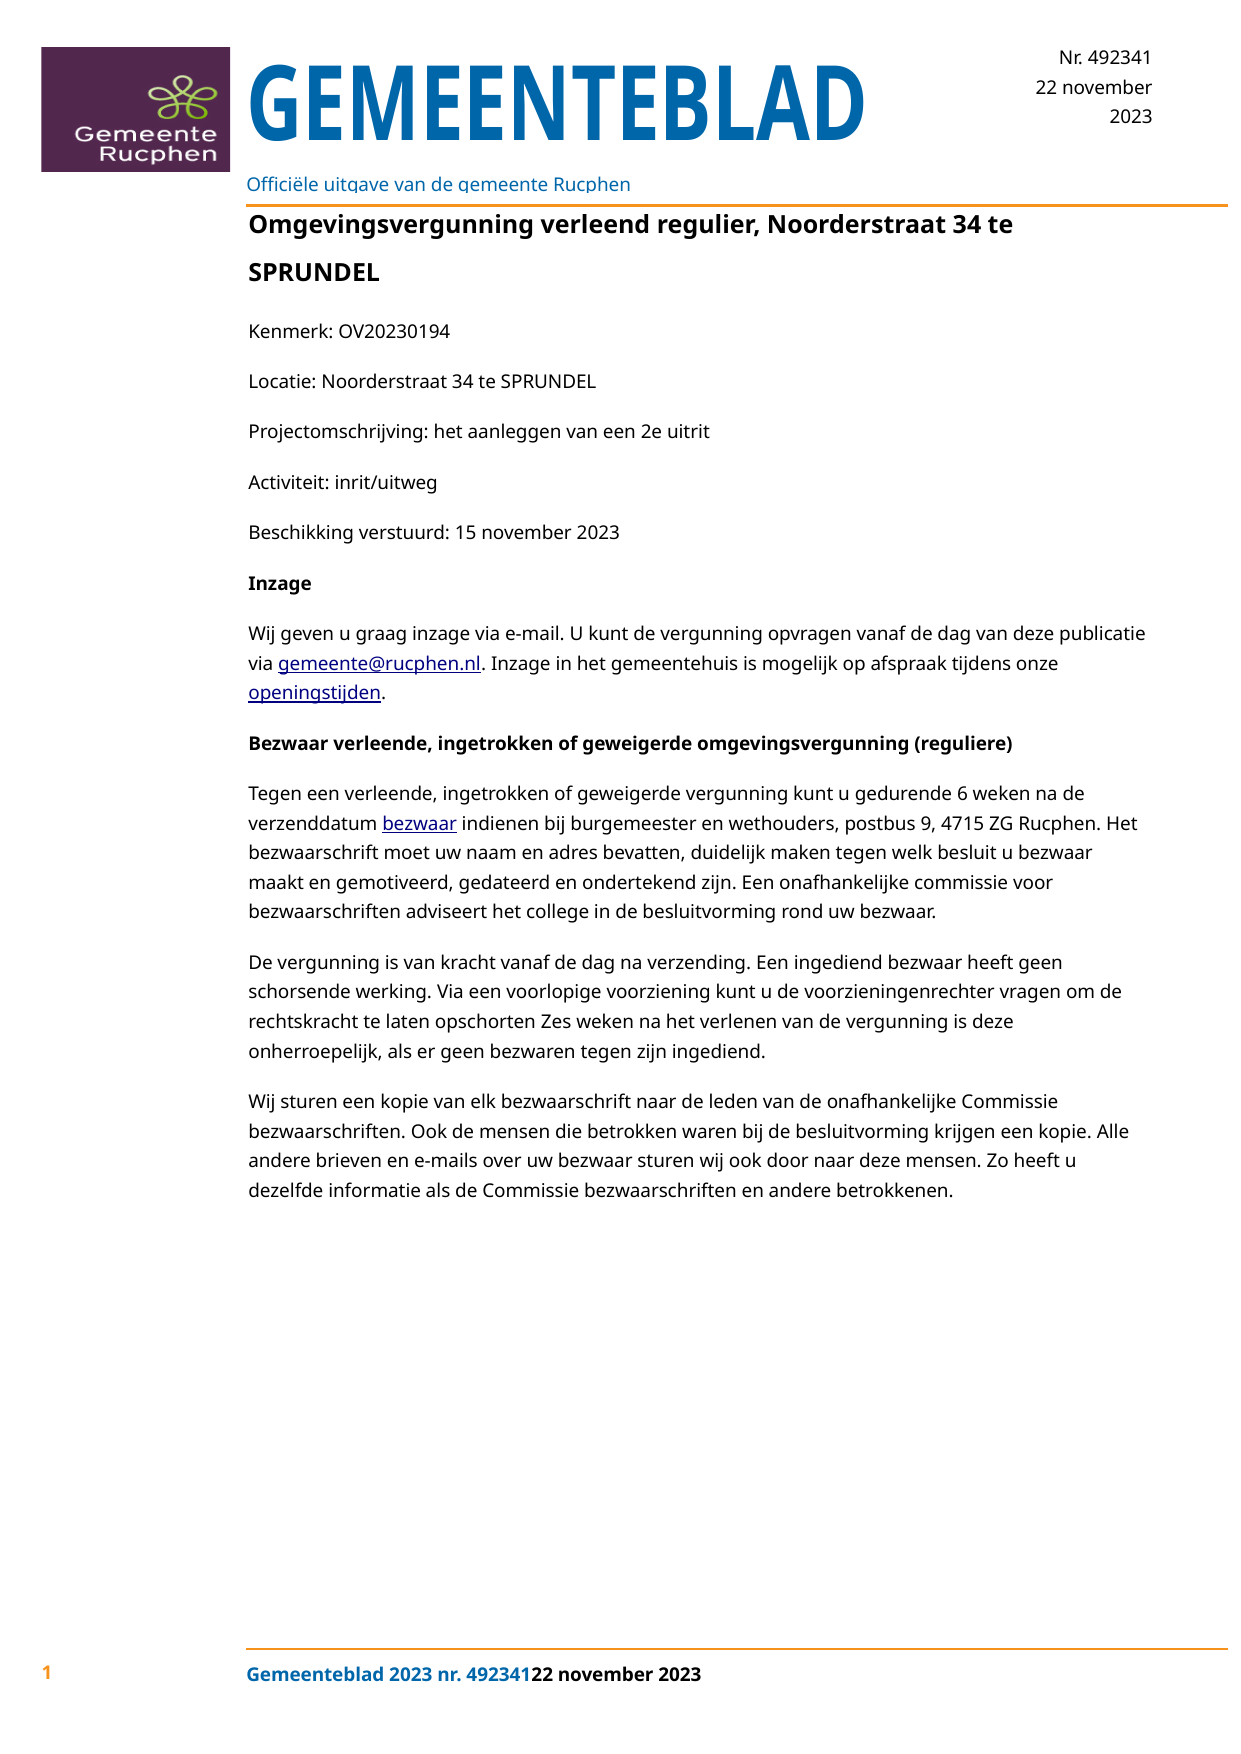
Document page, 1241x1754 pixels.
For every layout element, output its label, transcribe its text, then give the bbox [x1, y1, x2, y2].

picture [41, 47, 231, 172]
text Kenmerk: OV20230194 [248, 318, 1152, 344]
text Beschikking verstuurd: 15 november 2023 [248, 519, 1152, 545]
text Tegen een verleende, ingetrokken of geweigerde vergunning kunt u gedurende 6 weken na de verzenddatum bezwaar indienen bij burgemeester en wethouders, postbus 9, 4715 ZG Rucphen. Het bezwaarschrift moet uw naam en adres bevatten, duidelijk maken tegen welk besluit u bezwaar maakt en gemotiveerd, gedateerd en ondertekend zijn. Een onafhankelijke commissie voor bezwaarschriften adviseert het college in de besluitvorming rond uw bezwaar. [248, 780, 1152, 924]
text Bezwaar verleende, ingetrokken of geweigerde omgevingsvergunning (reguliere) [248, 730, 1152, 756]
text Locatie: Noorderstraat 34 te SPRUNDEL [248, 368, 1152, 394]
text Wij sturen een kopie van elk bezwaarschrift naar de leden van de onafhankelijke Commissie bezwaarschriften. Ook de mensen die betrokken waren bij de besluitvorming krijgen een kopie. Alle andere brieven en e-mails over uw bezwaar sturen wij ook door naar deze mensen. Zo heeft u dezelfde informatie als de Commissie bezwaarschriften en andere betrokkenen. [248, 1088, 1152, 1203]
text Wij geven u graag inzage via e-mail. U kunt de vergunning opvragen vanaf de dag van deze publicatie via gemeente@rucphen.nl. Inzage in het gemeentehuis is mogelijk op afspraak tijdens onze openingstijden. [248, 620, 1152, 705]
text Inzage [248, 570, 1152, 596]
text Activiteit: inrit/uitweg [248, 469, 1152, 495]
text Projectomschrijving: het aanleggen van een 2e uitrit [248, 419, 1152, 444]
text Omgevingsvergunning verleend regulier, Noorderstraat 34 te SPRUNDEL [248, 207, 1152, 288]
text De vergunning is van kracht vanaf de dag na verzending. Een ingediend bezwaar heeft geen schorsende werking. Via een voorlopige voorziening kunt u de voorzieningenrechter vragen om de rechtskracht te laten opschorten Zes weken na het verlenen van de vergunning is deze onherroepelijk, als er geen bezwaren tegen zijn ingediend. [248, 949, 1152, 1064]
